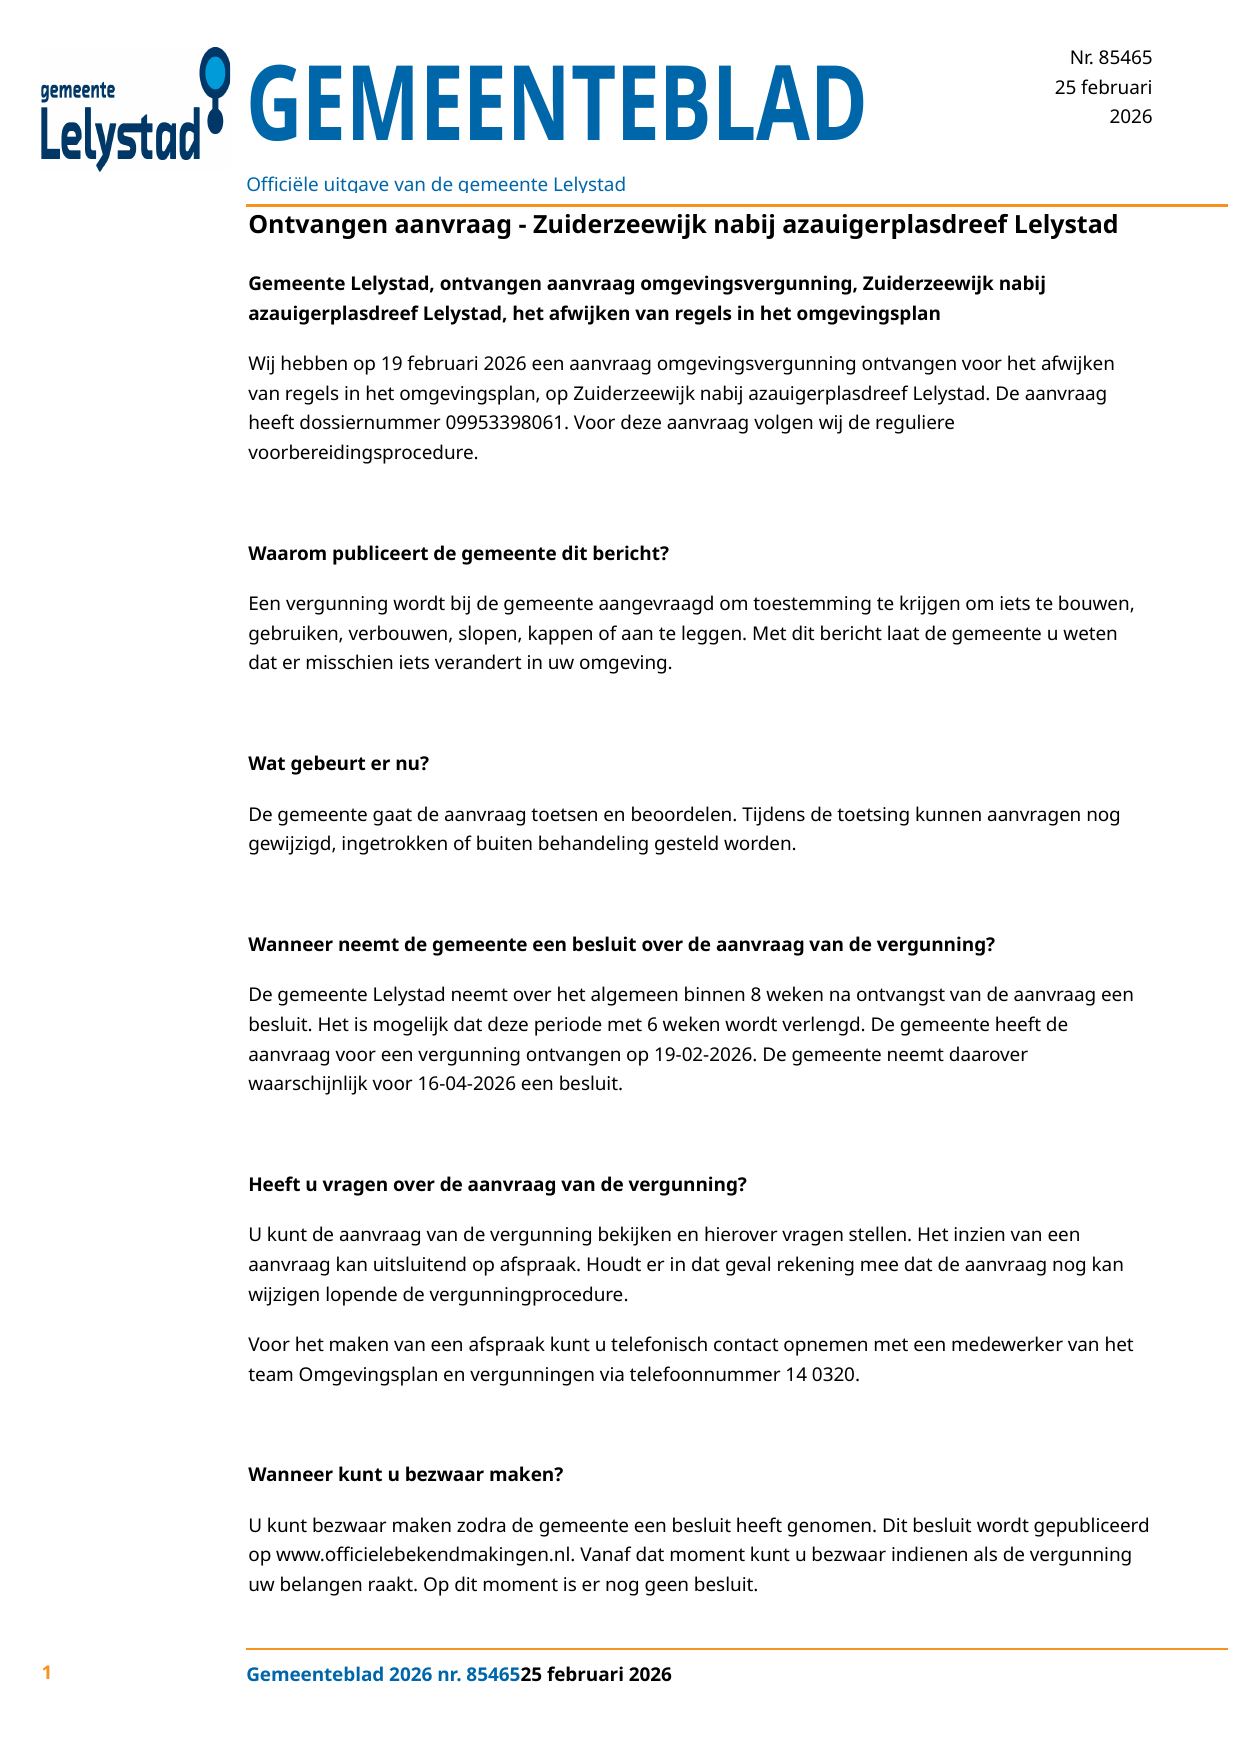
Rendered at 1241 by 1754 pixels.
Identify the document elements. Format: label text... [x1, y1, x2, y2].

text U kunt de aanvraag van de vergunning bekijken en hierover vragen stellen. Het inzien van een aanvraag kan uitsluitend op afspraak. Houdt er in dat geval rekening mee dat de aanvraag nog kan wijzigen lopende de vergunningprocedure. [248, 1222, 1152, 1306]
text Wanneer kunt u bezwaar maken? [248, 1462, 1152, 1487]
text Wat gebeurt er nu? [248, 750, 1152, 776]
text Heeft u vragen over de aanvraag van de vergunning? [248, 1171, 1152, 1197]
text Waarom publiceert de gemeente dit bericht? [248, 540, 1152, 566]
text Gemeente Lelystad, ontvangen aanvraag omgevingsvergunning, Zuiderzeewijk nabij azauigerplasdreef Lelystad, het afwijken van regels in het omgevingsplan [248, 270, 1152, 326]
picture [41, 47, 231, 172]
text De gemeente Lelystad neemt over het algemeen binnen 8 weken na ontvangst van de aanvraag een besluit. Het is mogelijk dat deze periode met 6 weken wordt verlengd. De gemeente heeft de aanvraag voor een vergunning ontvangen op 19-02-2026. De gemeente neemt daarover waarschijnlijk voor 16-04-2026 een besluit. [248, 982, 1152, 1096]
text Wij hebben op 19 februari 2026 een aanvraag omgevingsvergunning ontvangen voor het afwijken van regels in het omgevingsplan, op Zuiderzeewijk nabij azauigerplasdreef Lelystad. De aanvraag heeft dossiernummer 09953398061. Voor deze aanvraag volgen wij de reguliere voorbereidingsprocedure. [248, 350, 1152, 465]
text De gemeente gaat de aanvraag toetsen en beoordelen. Tijdens de toetsing kunnen aanvragen nog gewijzigd, ingetrokken of buiten behandeling gesteld worden. [248, 801, 1152, 856]
text Wanneer neemt de gemeente een besluit over de aanvraag van de vergunning? [248, 931, 1152, 957]
text Voor het maken van een afspraak kunt u telefonisch contact opnemen met een medewerker van het team Omgevingsplan en vergunningen via telefoonnummer 14 0320. [248, 1331, 1152, 1386]
text Ontvangen aanvraag - Zuiderzeewijk nabij azauigerplasdreef Lelystad [248, 207, 1152, 241]
text Een vergunning wordt bij de gemeente aangevraagd om toestemming te krijgen om iets te bouwen, gebruiken, verbouwen, slopen, kappen of aan te leggen. Met dit bericht laat de gemeente u weten dat er misschien iets verandert in uw omgeving. [248, 590, 1152, 675]
text U kunt bezwaar maken zodra de gemeente een besluit heeft genomen. Dit besluit wordt gepubliceerd op www.officielebekendmakingen.nl. Vanaf dat moment kunt u bezwaar indienen als de vergunning uw belangen raakt. Op dit moment is er nog geen besluit. [248, 1512, 1152, 1597]
